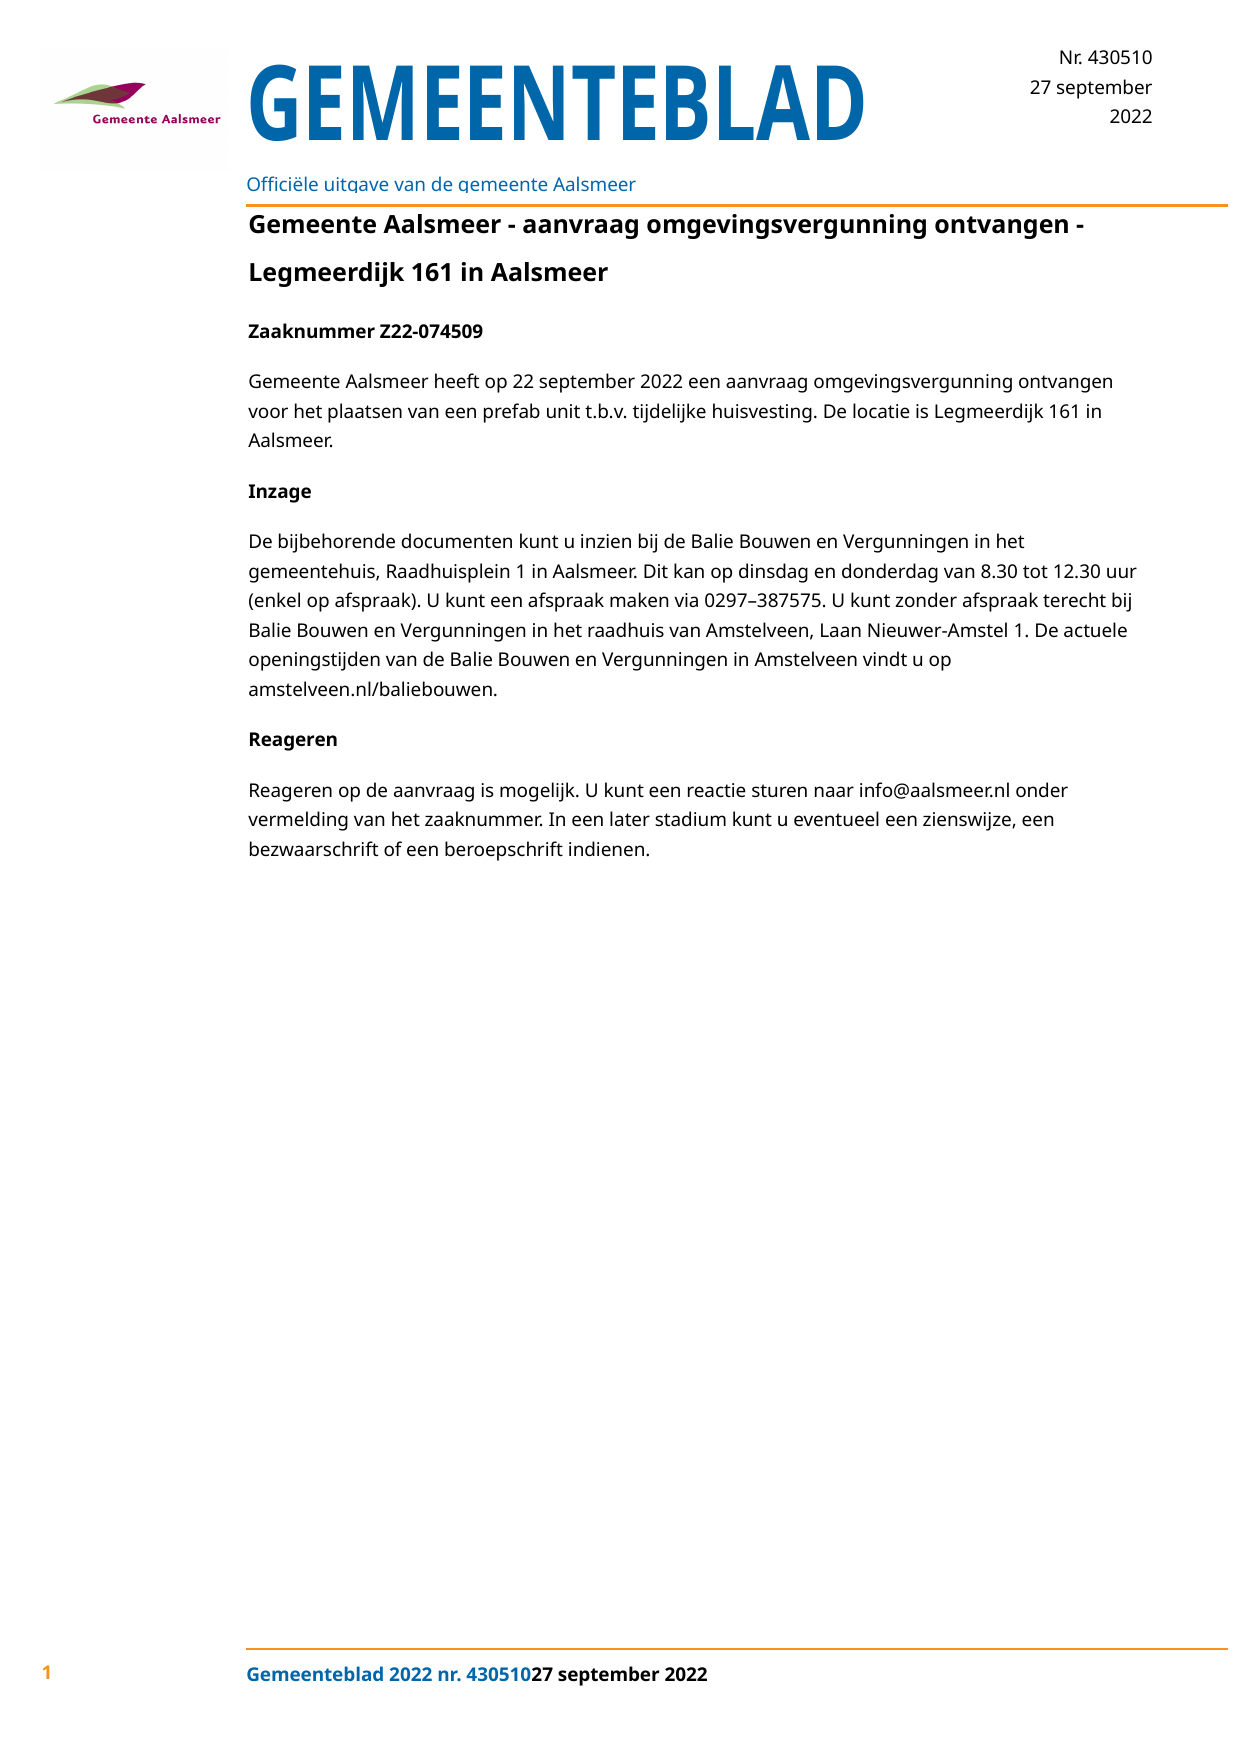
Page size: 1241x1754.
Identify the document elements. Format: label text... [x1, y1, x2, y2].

text Gemeente Aalsmeer heeft op 22 september 2022 een aanvraag omgevingsvergunning ontvangen voor het plaatsen van een prefab unit t.b.v. tijdelijke huisvesting. De locatie is Legmeerdijk 161 in Aalsmeer. [248, 368, 1152, 453]
text De bijbehorende documenten kunt u inzien bij de Balie Bouwen en Vergunningen in het gemeentehuis, Raadhuisplein 1 in Aalsmeer. Dit kan op dinsdag en donderdag van 8.30 tot 12.30 uur (enkel op afspraak). U kunt een afspraak maken via 0297–387575. U kunt zonder afspraak terecht bij Balie Bouwen en Vergunningen in het raadhuis van Amstelveen, Laan Nieuwer-Amstel 1. De actuele openingstijden van de Balie Bouwen en Vergunningen in Amstelveen vindt u op amstelveen.nl/baliebouwen. [248, 528, 1152, 702]
text Inzage [248, 478, 1152, 504]
picture [41, 47, 231, 172]
text Reageren op de aanvraag is mogelijk. U kunt een reactie sturen naar info@aalsmeer.nl onder vermelding van het zaaknummer. In een later stadium kunt u eventueel een zienswijze, een bezwaarschrift of een beroepschrift indienen. [248, 777, 1152, 862]
text Zaaknummer Z22-074509 [248, 318, 1152, 344]
text Gemeente Aalsmeer - aanvraag omgevingsvergunning ontvangen - Legmeerdijk 161 in Aalsmeer [248, 207, 1152, 288]
text Reageren [248, 727, 1152, 752]
